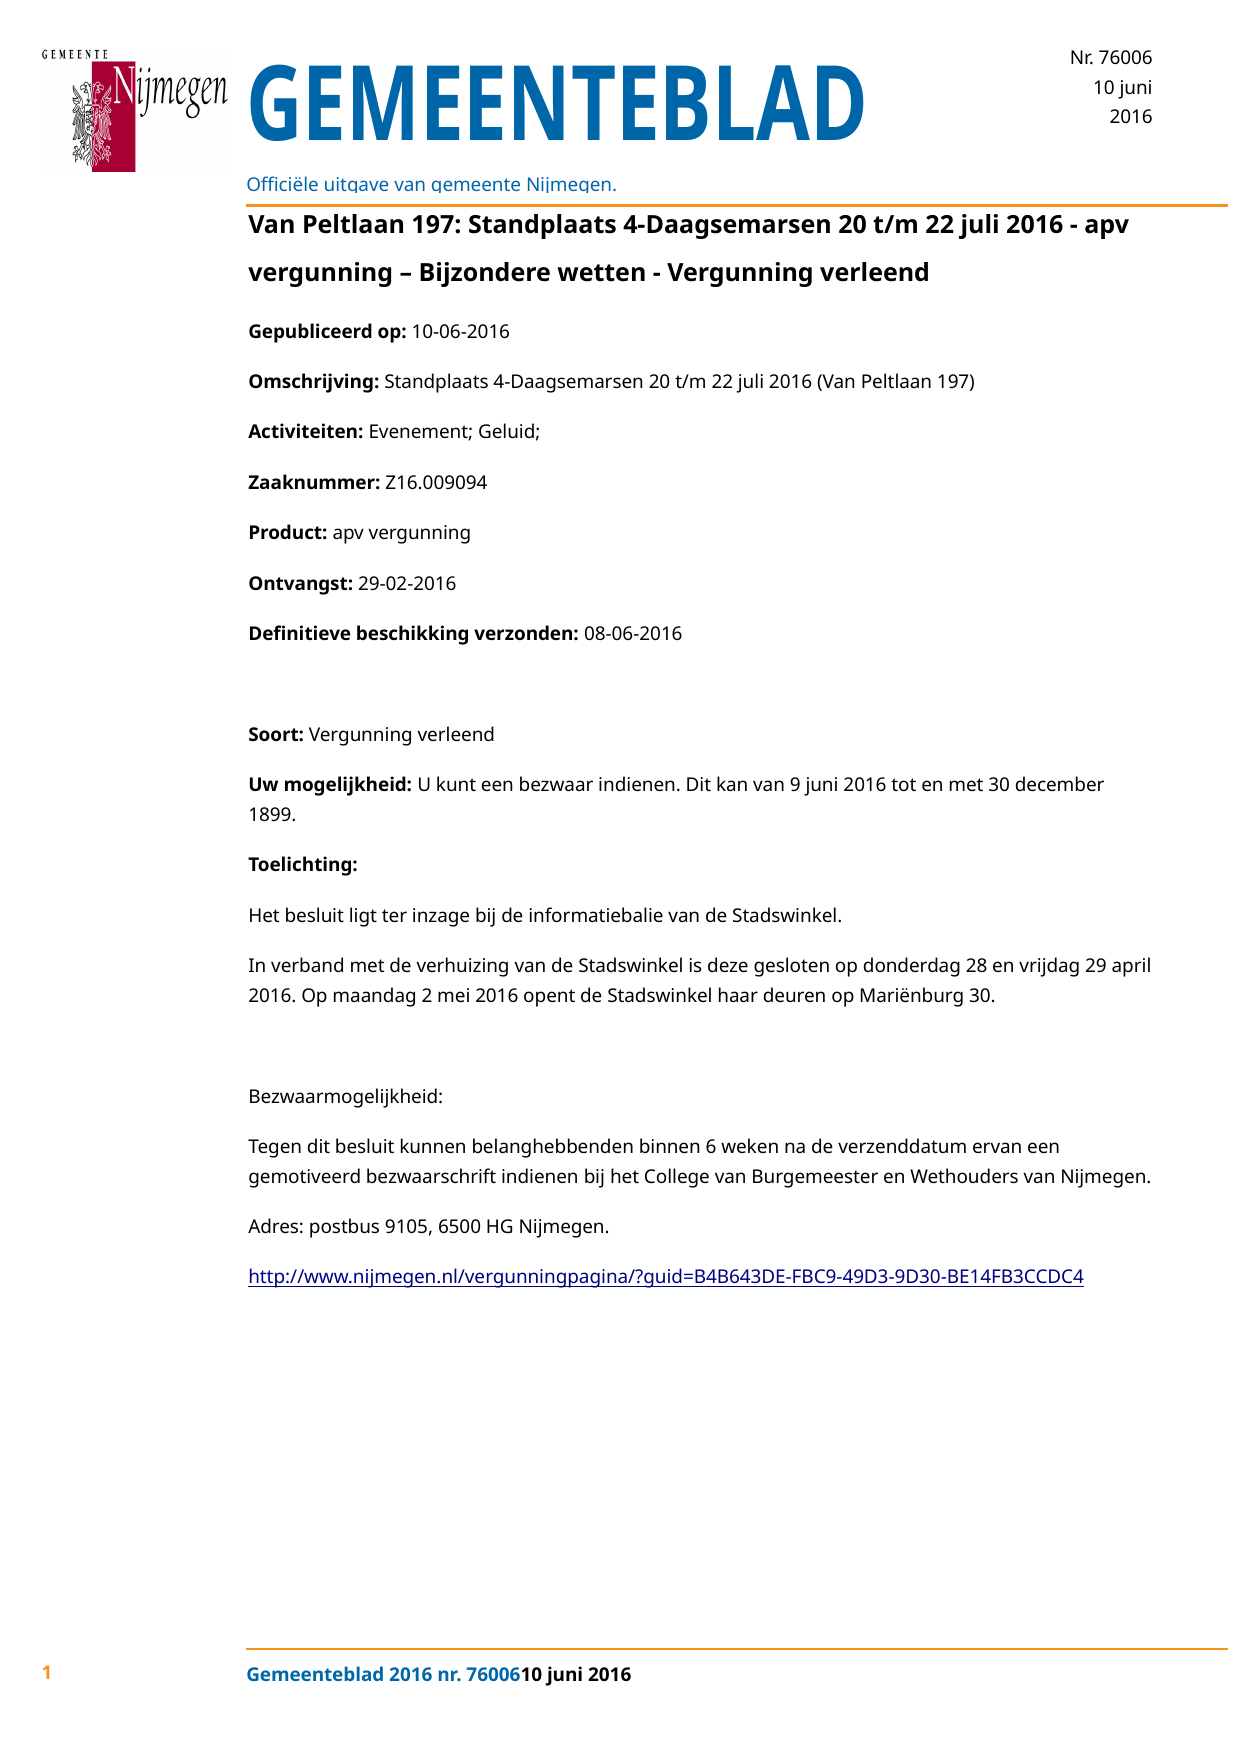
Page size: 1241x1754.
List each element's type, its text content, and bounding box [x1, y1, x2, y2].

text Uw mogelijkheid: U kunt een bezwaar indienen. Dit kan van 9 juni 2016 tot en met 30 december 1899. [248, 772, 1152, 827]
picture [41, 47, 231, 172]
text Product: apv vergunning [248, 519, 1152, 545]
text Omschrijving: Standplaats 4-Daagsemarsen 20 t/m 22 juli 2016 (Van Peltlaan 197) [248, 368, 1152, 394]
text Tegen dit besluit kunnen belanghebbenden binnen 6 weken na de verzenddatum ervan een gemotiveerd bezwaarschrift indienen bij het College van Burgemeester en Wethouders van Nijmegen. [248, 1133, 1152, 1189]
text Adres: postbus 9105, 6500 HG Nijmegen. [248, 1213, 1152, 1239]
text Ontvangst: 29-02-2016 [248, 570, 1152, 596]
text In verband met de verhuizing van de Stadswinkel is deze gesloten op donderdag 28 en vrijdag 29 april 2016. Op maandag 2 mei 2016 opent de Stadswinkel haar deuren op Mariënburg 30. [248, 952, 1152, 1008]
text Toelichting: [248, 852, 1152, 877]
text Soort: Vergunning verleend [248, 721, 1152, 747]
text Definitieve beschikking verzonden: 08-06-2016 [248, 620, 1152, 646]
text http://www.nijmegen.nl/vergunningpagina/?guid=B4B643DE-FBC9-49D3-9D30-BE14FB3CCDC4 [248, 1264, 1152, 1289]
text Gepubliceerd op: 10-06-2016 [248, 318, 1152, 344]
text Zaaknummer: Z16.009094 [248, 469, 1152, 495]
text Van Peltlaan 197: Standplaats 4-Daagsemarsen 20 t/m 22 juli 2016 - apv vergunning – Bijzondere wetten - Vergunning verleend [248, 207, 1152, 288]
text Bezwaarmogelijkheid: [248, 1083, 1152, 1109]
text Het besluit ligt ter inzage bij de informatiebalie van de Stadswinkel. [248, 902, 1152, 928]
text Activiteiten: Evenement; Geluid; [248, 419, 1152, 444]
